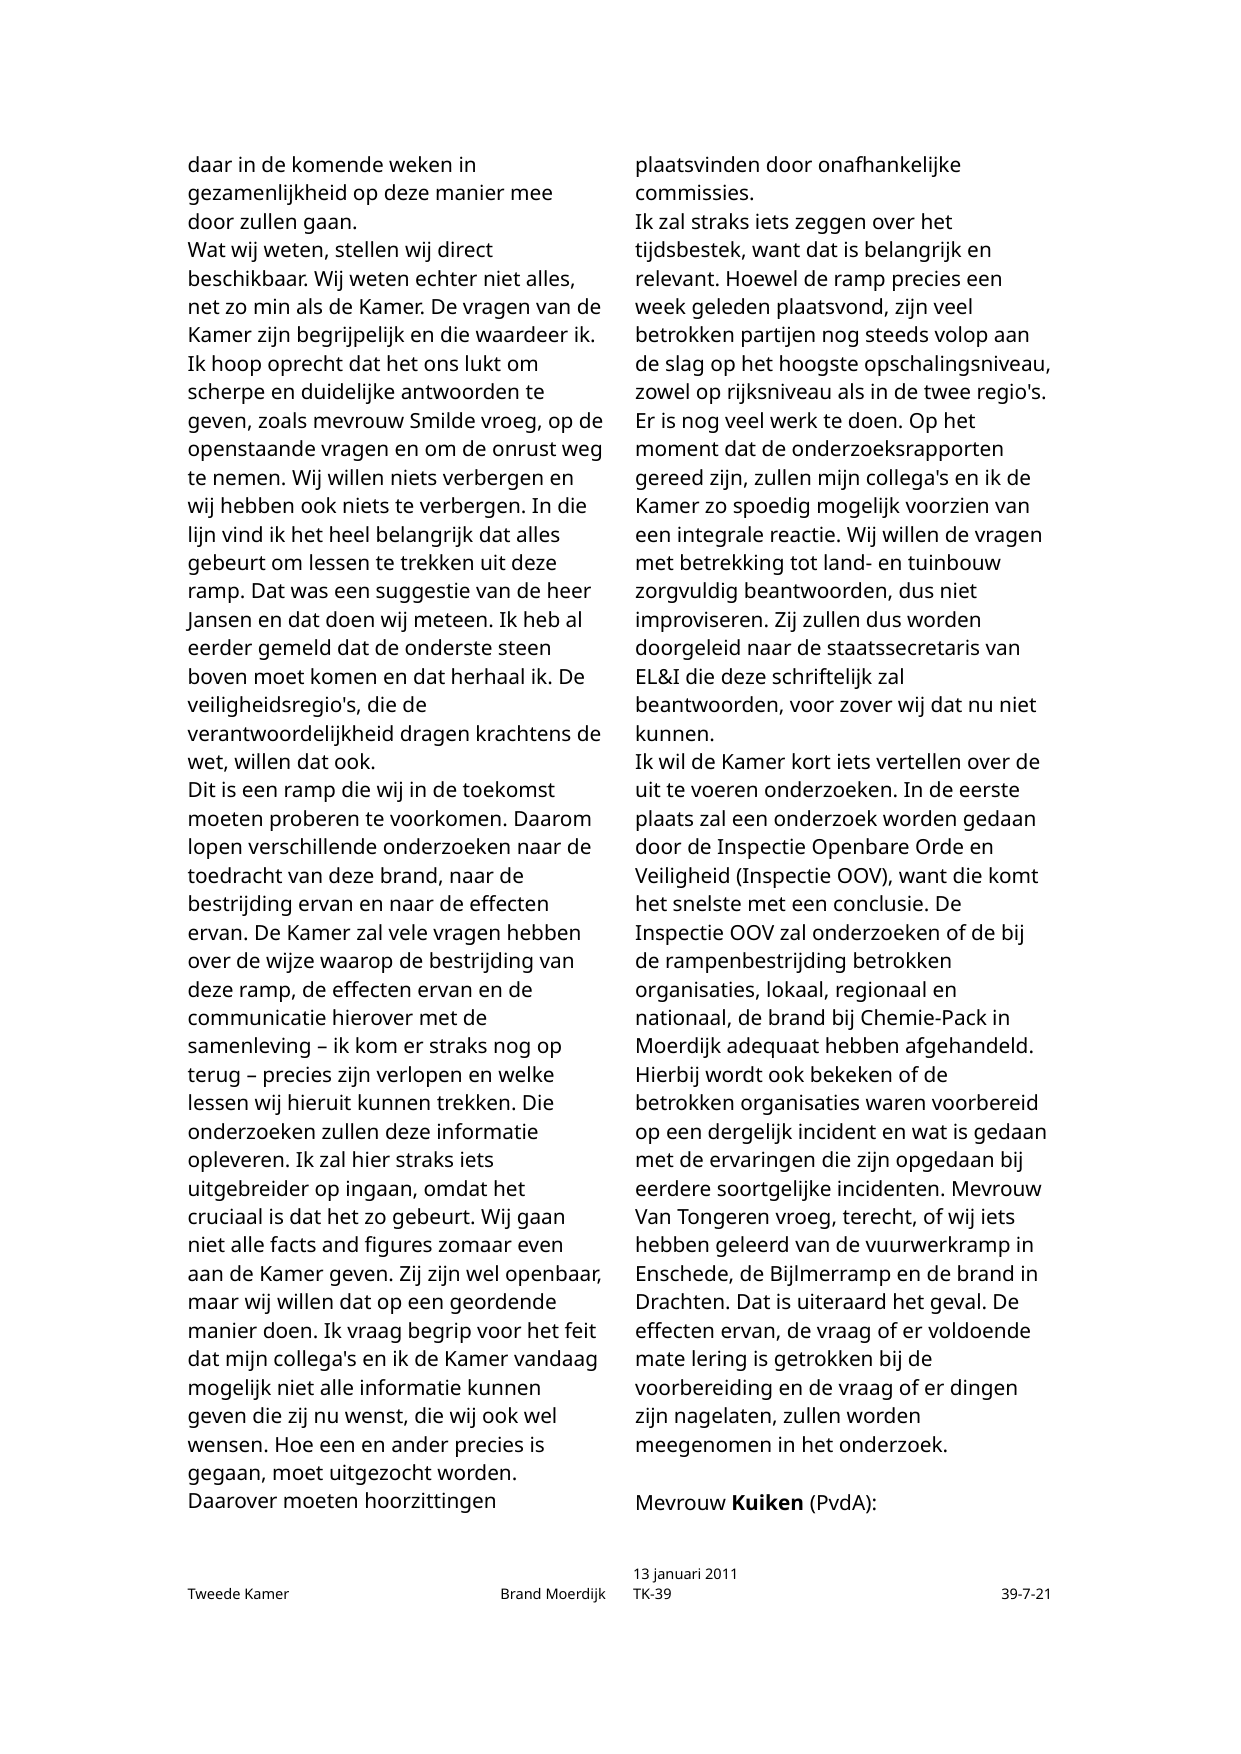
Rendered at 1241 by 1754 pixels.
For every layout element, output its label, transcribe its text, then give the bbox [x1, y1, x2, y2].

text plaatsvinden door onafhankelijke commissies. [635, 150, 1053, 207]
text Mevrouw Kuiken (PvdA): [635, 1488, 1053, 1517]
text Ik wil de Kamer kort iets vertellen over de uit te voeren onderzoeken. In de eerste plaats zal een onderzoek worden gedaan door de Inspectie Openbare Orde en Veiligheid (Inspectie OOV), want die komt het snelste met een conclusie. De Inspectie OOV zal onderzoeken of de bij de rampenbestrijding betrokken organisaties, lokaal, regionaal en nationaal, de brand bij Chemie-Pack in Moerdijk adequaat hebben afgehandeld. Hierbij wordt ook bekeken of de betrokken organisaties waren voorbereid op een dergelijk incident en wat is gedaan met de ervaringen die zijn opgedaan bij eerdere soortgelijke incidenten. Mevrouw Van Tongeren vroeg, terecht, of wij iets hebben geleerd van de vuurwerkramp in Enschede, de Bijlmerramp en de brand in Drachten. Dat is uiteraard het geval. De effecten ervan, de vraag of er voldoende mate lering is getrokken bij de voorbereiding en de vraag of er dingen zijn nagelaten, zullen worden meegenomen in het onderzoek. [635, 747, 1053, 1458]
text daar in de komende weken in gezamenlijkheid op deze manier mee door zullen gaan. [187, 150, 605, 235]
text Dit is een ramp die wij in de toekomst moeten proberen te voorkomen. Daarom lopen verschillende onderzoeken naar de toedracht van deze brand, naar de bestrijding ervan en naar de effecten ervan. De Kamer zal vele vragen hebben over de wijze waarop de bestrijding van deze ramp, de effecten ervan en de communicatie hierover met de samenleving – ik kom er straks nog op terug – precies zijn verlopen en welke lessen wij hieruit kunnen trekken. Die onderzoeken zullen deze informatie opleveren. Ik zal hier straks iets uitgebreider op ingaan, omdat het cruciaal is dat het zo gebeurt. Wij gaan niet alle facts and figures zomaar even aan de Kamer geven. Zij zijn wel openbaar, maar wij willen dat op een geordende manier doen. Ik vraag begrip voor het feit dat mijn collega's en ik de Kamer vandaag mogelijk niet alle informatie kunnen geven die zij nu wenst, die wij ook wel wensen. Hoe een en ander precies is gegaan, moet uitgezocht worden. Daarover moeten hoorzittingen [187, 776, 605, 1515]
text Wat wij weten, stellen wij direct beschikbaar. Wij weten echter niet alles, net zo min als de Kamer. De vragen van de Kamer zijn begrijpelijk en die waardeer ik. Ik hoop oprecht dat het ons lukt om scherpe en duidelijke antwoorden te geven, zoals mevrouw Smilde vroeg, op de openstaande vragen en om de onrust weg te nemen. Wij willen niets verbergen en wij hebben ook niets te verbergen. In die lijn vind ik het heel belangrijk dat alles gebeurt om lessen te trekken uit deze ramp. Dat was een suggestie van de heer Jansen en dat doen wij meteen. Ik heb al eerder gemeld dat de onderste steen boven moet komen en dat herhaal ik. De veiligheidsregio's, die de verantwoordelijkheid dragen krachtens de wet, willen dat ook. [187, 235, 605, 776]
text Ik zal straks iets zeggen over het tijdsbestek, want dat is belangrijk en relevant. Hoewel de ramp precies een week geleden plaatsvond, zijn veel betrokken partijen nog steeds volop aan de slag op het hoogste opschalingsniveau, zowel op rijksniveau als in de twee regio's. Er is nog veel werk te doen. Op het moment dat de onderzoeksrapporten gereed zijn, zullen mijn collega's en ik de Kamer zo spoedig mogelijk voorzien van een integrale reactie. Wij willen de vragen met betrekking tot land- en tuinbouw zorgvuldig beantwoorden, dus niet improviseren. Zij zullen dus worden doorgeleid naar de staatssecretaris van EL&I die deze schriftelijk zal beantwoorden, voor zover wij dat nu niet kunnen. [635, 207, 1053, 747]
